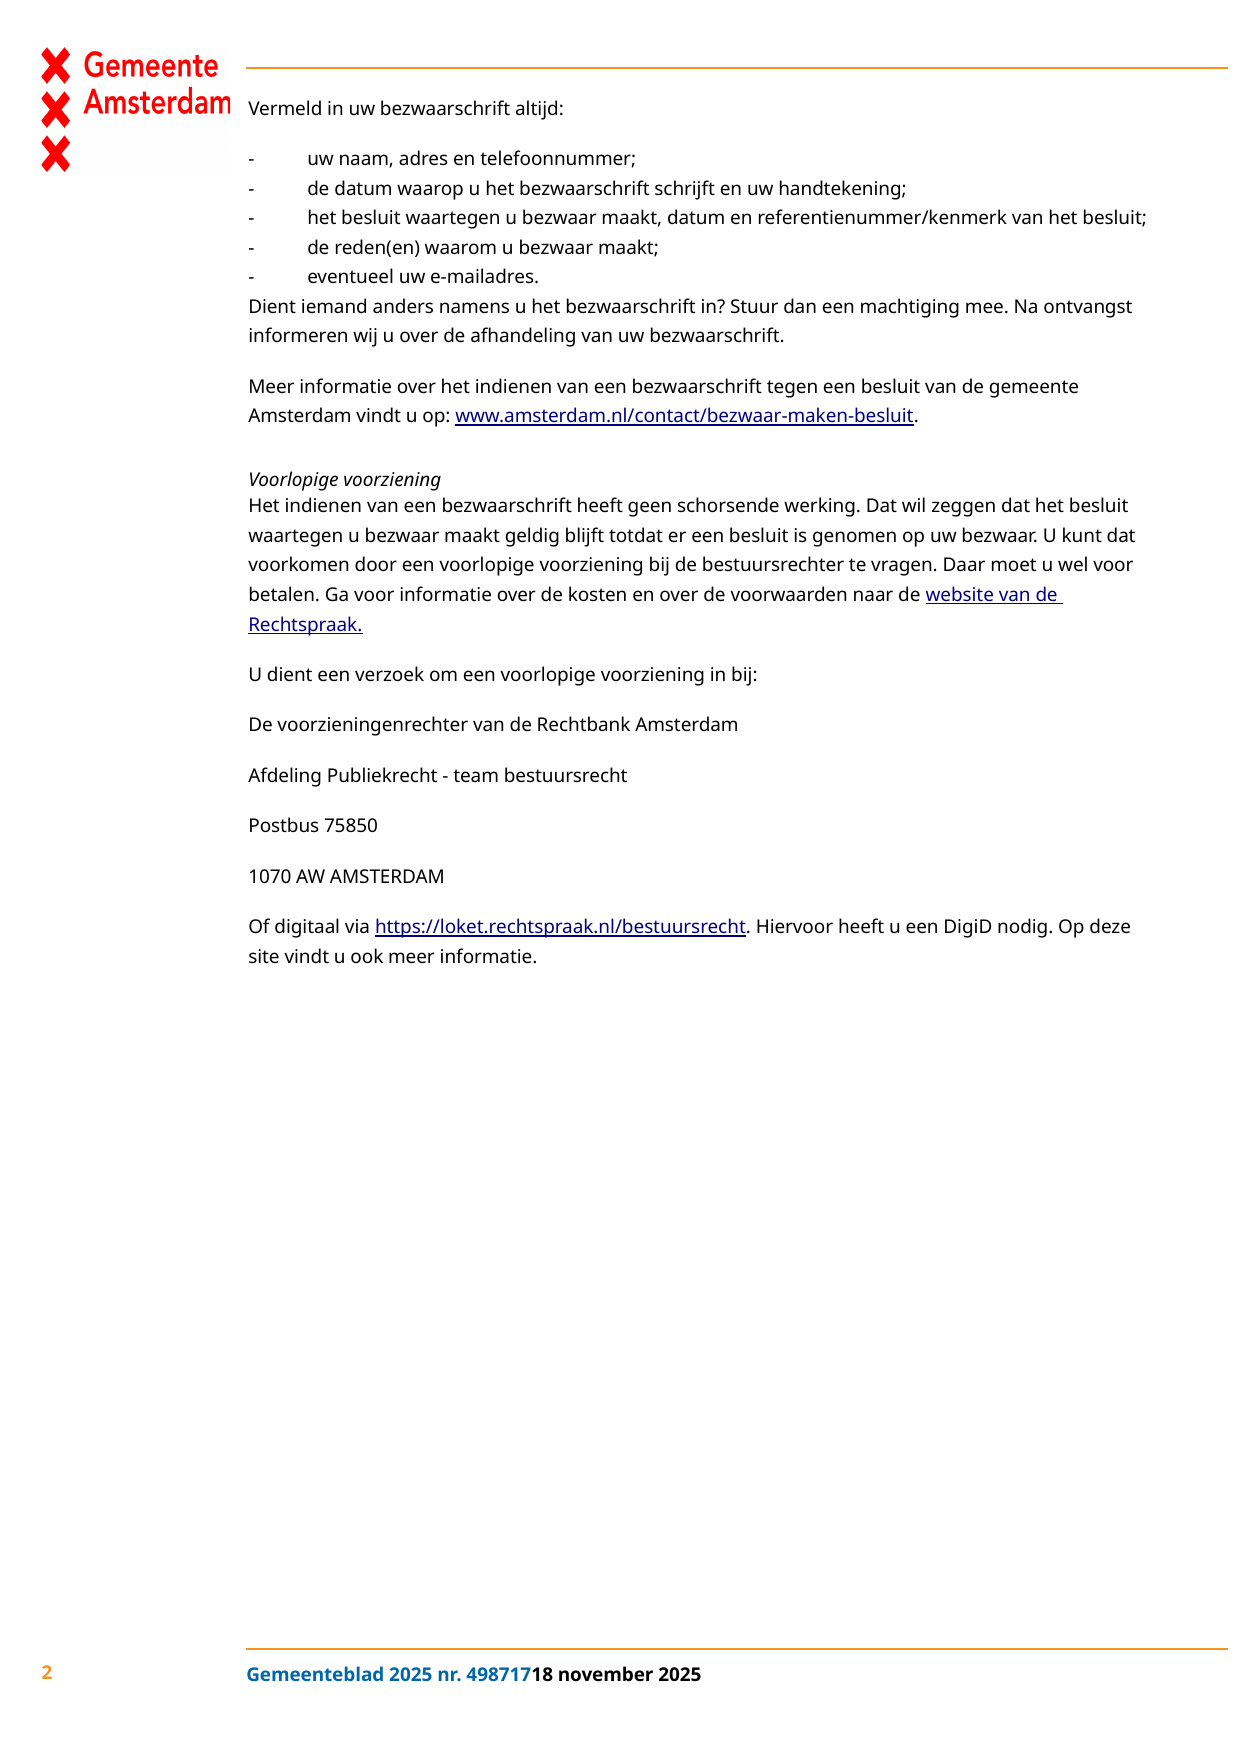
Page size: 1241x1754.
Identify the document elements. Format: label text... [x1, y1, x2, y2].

text Of digitaal via https://loket.rechtspraak.nl/bestuursrecht. Hiervoor heeft u een DigiD nodig. Op deze site vindt u ook meer informatie. [248, 913, 1152, 968]
text De voorzieningenrechter van de Rechtbank Amsterdam [248, 712, 1152, 737]
text Vermeld in uw bezwaarschrift altijd: [248, 95, 1152, 121]
text Afdeling Publiekrecht - team bestuursrecht [248, 762, 1152, 788]
list de datum waarop u het bezwaarschrift schrijft en uw handtekening; [248, 175, 1152, 201]
list de reden(en) waarom u bezwaar maakt; [248, 234, 1152, 260]
text Postbus 75850 [248, 812, 1152, 838]
list uw naam, adres en telefoonnummer; [248, 145, 1152, 171]
text Voorlopige voorziening [248, 467, 1152, 492]
text U dient een verzoek om een voorlopige voorziening in bij: [248, 661, 1152, 687]
list eventueel uw e-mailadres. [248, 263, 1152, 289]
text Meer informatie over het indienen van een bezwaarschrift tegen een besluit van de gemeente Amsterdam vindt u op: www.amsterdam.nl/contact/bezwaar-maken-besluit. [248, 373, 1152, 428]
picture [41, 47, 231, 172]
text Dient iemand anders namens u het bezwaarschrift in? Stuur dan een machtiging mee. Na ontvangst informeren wij u over de afhandeling van uw bezwaarschrift. [248, 293, 1152, 348]
text Het indienen van een bezwaarschrift heeft geen schorsende werking. Dat wil zeggen dat het besluit waartegen u bezwaar maakt geldig blijft totdat er een besluit is genomen op uw bezwaar. U kunt dat voorkomen door een voorlopige voorziening bij de bestuursrechter te vragen. Daar moet u wel voor betalen. Ga voor informatie over de kosten en over de voorwaarden naar de website van de Rechtspraak. [248, 492, 1152, 636]
text 1070 AW AMSTERDAM [248, 863, 1152, 888]
list het besluit waartegen u bezwaar maakt, datum en referentienummer/kenmerk van het besluit; [248, 204, 1152, 230]
